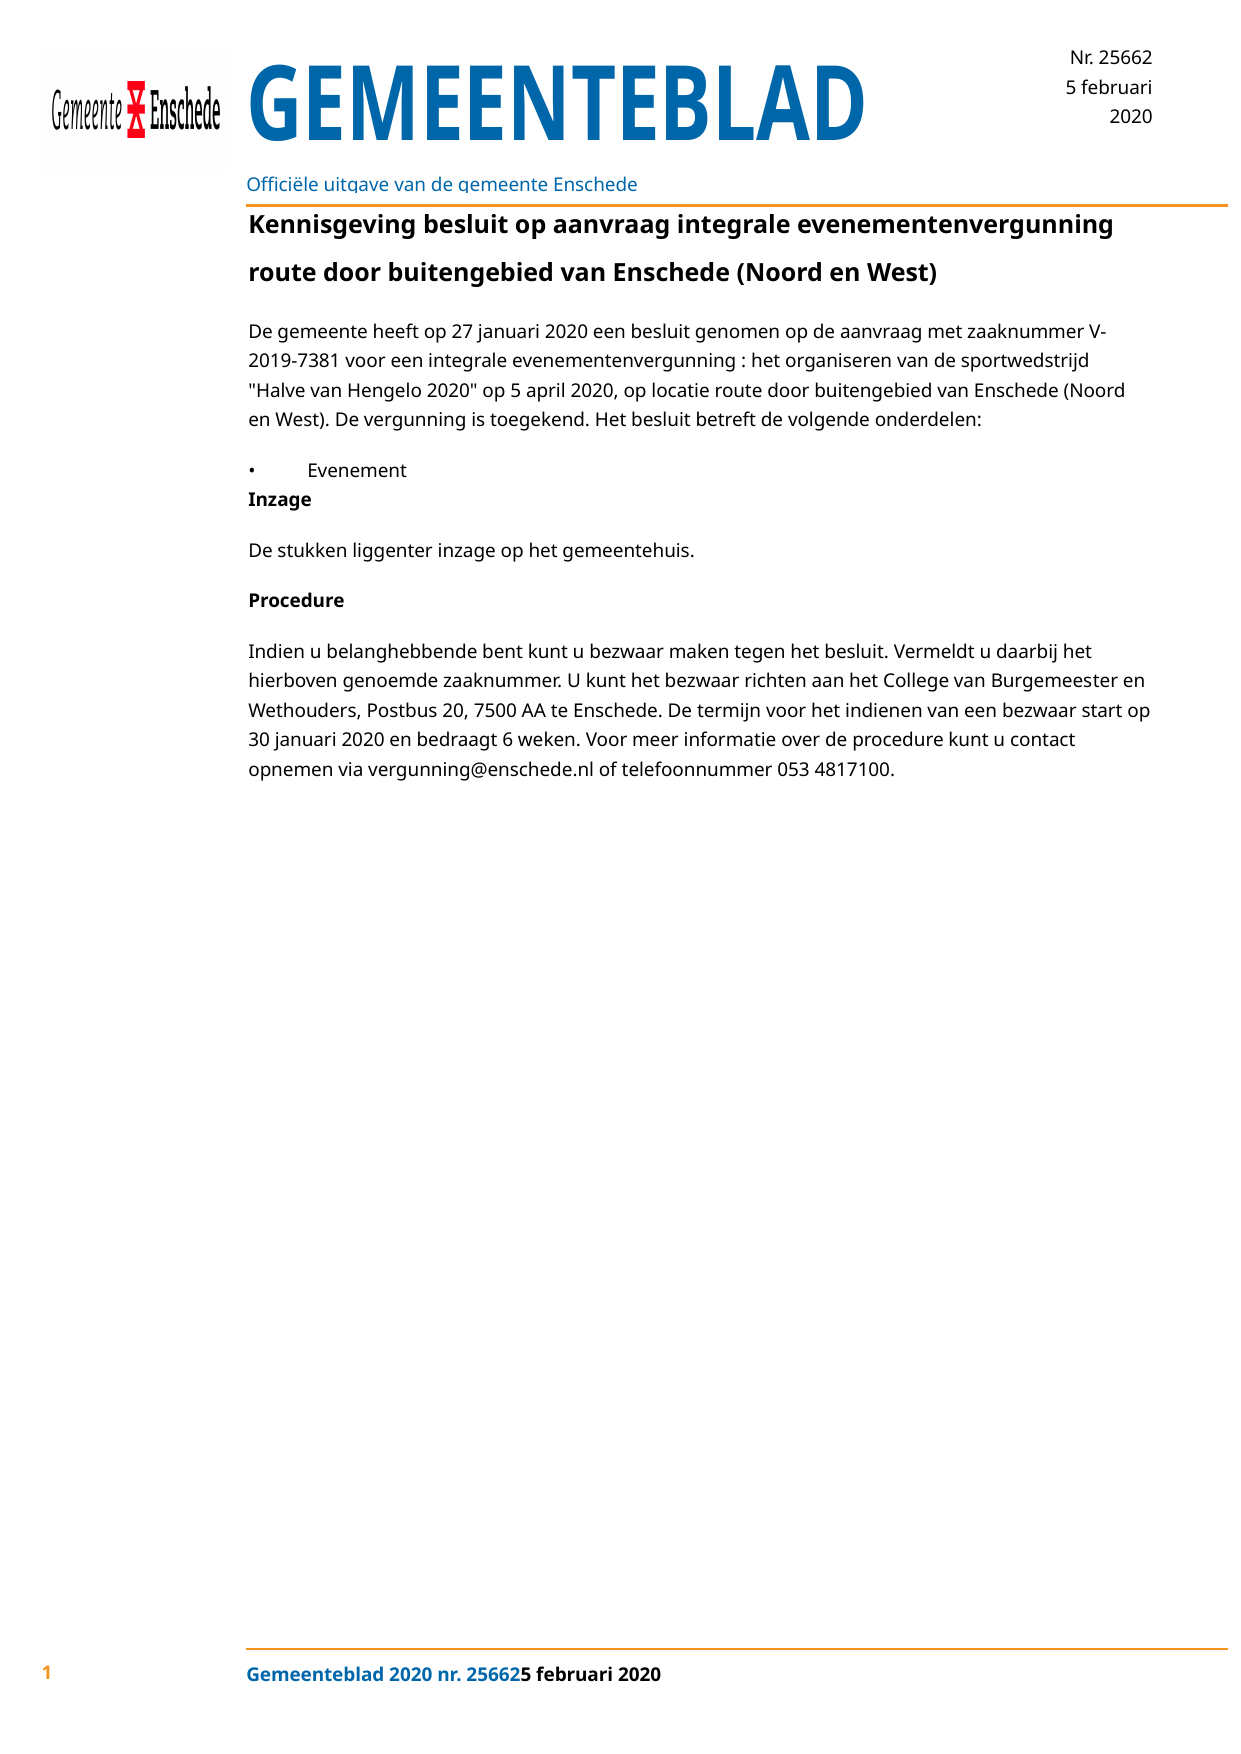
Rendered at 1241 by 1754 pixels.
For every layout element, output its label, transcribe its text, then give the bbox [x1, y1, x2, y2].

text De stukken liggenter inzage op het gemeentehuis. [248, 537, 1152, 563]
text Kennisgeving besluit op aanvraag integrale evenementenvergunning route door buitengebied van Enschede (Noord en West) [248, 207, 1152, 288]
text Procedure [248, 587, 1152, 613]
text De gemeente heeft op 27 januari 2020 een besluit genomen op de aanvraag met zaaknummer V-2019-7381 voor een integrale evenementenvergunning : het organiseren van de sportwedstrijd "Halve van Hengelo 2020" op 5 april 2020, op locatie route door buitengebied van Enschede (Noord en West). De vergunning is toegekend. Het besluit betreft de volgende onderdelen: [248, 318, 1152, 432]
picture [41, 47, 231, 172]
text Inzage [248, 487, 1152, 512]
text Indien u belanghebbende bent kunt u bezwaar maken tegen het besluit. Vermeldt u daarbij het hierboven genoemde zaaknummer. U kunt het bezwaar richten aan het College van Burgemees­ter en Wethouders, Postbus 20, 7500 AA te Enschede. De termijn voor het indienen van een bezwaar start op 30 januari 2020 en bedraagt 6 weken. Voor meer informatie over de procedure kunt u contact opnemen via vergunning@enschede.nl of telefoonnummer 053 4817100. [248, 638, 1152, 782]
list Evenement [248, 457, 1152, 483]
